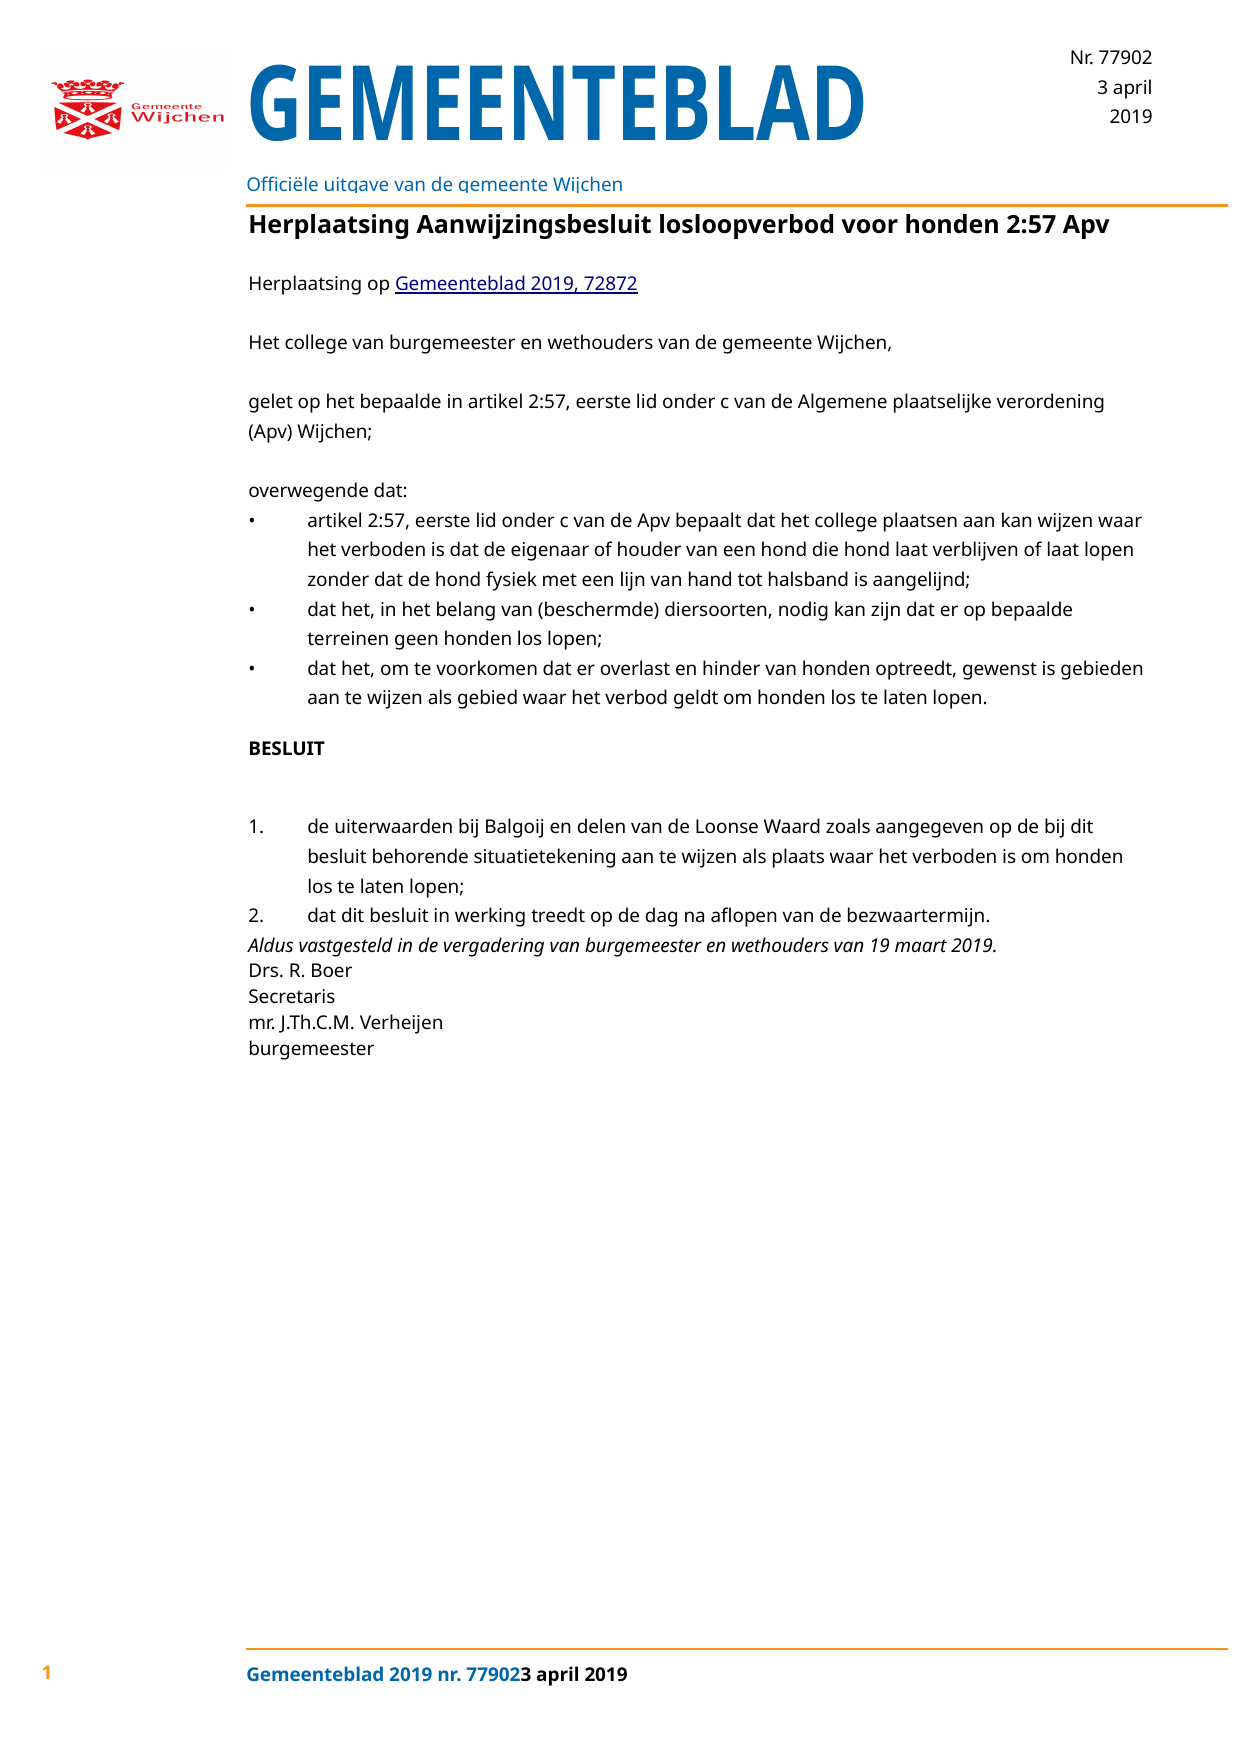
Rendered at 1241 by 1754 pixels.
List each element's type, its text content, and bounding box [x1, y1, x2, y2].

list artikel 2:57, eerste lid onder c van de Apv bepaalt dat het college plaatsen aan kan wijzen waar het verboden is dat de eigenaar of houder van een hond die hond laat verblijven of laat lopen zonder dat de hond fysiek met een lijn van hand tot halsband is aangelijnd; [248, 507, 1152, 592]
picture [41, 47, 231, 172]
list dat het, in het belang van (beschermde) diersoorten, nodig kan zijn dat er op bepaalde terreinen geen honden los lopen; [248, 596, 1152, 651]
text Drs. R. Boer [248, 958, 1152, 983]
text Het college van burgemeester en wethouders van de gemeente Wijchen, [248, 329, 1152, 355]
text gelet op het bepaalde in artikel 2:57, eerste lid onder c van de Algemene plaatselijke verordening (Apv) Wijchen; [248, 389, 1152, 444]
list de uiterwaarden bij Balgoij en delen van de Loonse Waard zoals aangegeven op de bij dit besluit behorende situatietekening aan te wijzen als plaats waar het verboden is om honden los te laten lopen; [248, 814, 1152, 898]
text overwegende dat: [248, 477, 1152, 503]
list dat het, om te voorkomen dat er overlast en hinder van honden optreedt, gewenst is gebieden aan te wijzen als gebied waar het verbod geldt om honden los te laten lopen. [248, 655, 1152, 710]
text Aldus vastgesteld in de vergadering van burgemeester en wethouders van 19 maart 2019. [248, 932, 1152, 958]
text burgemeester [248, 1035, 1152, 1061]
text mr. J.Th.C.M. Verheijen [248, 1009, 1152, 1035]
text Herplaatsing Aanwijzingsbesluit losloopverbod voor honden 2:57 Apv [248, 207, 1152, 241]
text Secretaris [248, 983, 1152, 1009]
text BESLUIT [248, 735, 1152, 761]
text Herplaatsing op Gemeenteblad 2019, 72872 [248, 270, 1152, 296]
list dat dit besluit in werking treedt op de dag na aflopen van de bezwaartermijn. [248, 902, 1152, 928]
